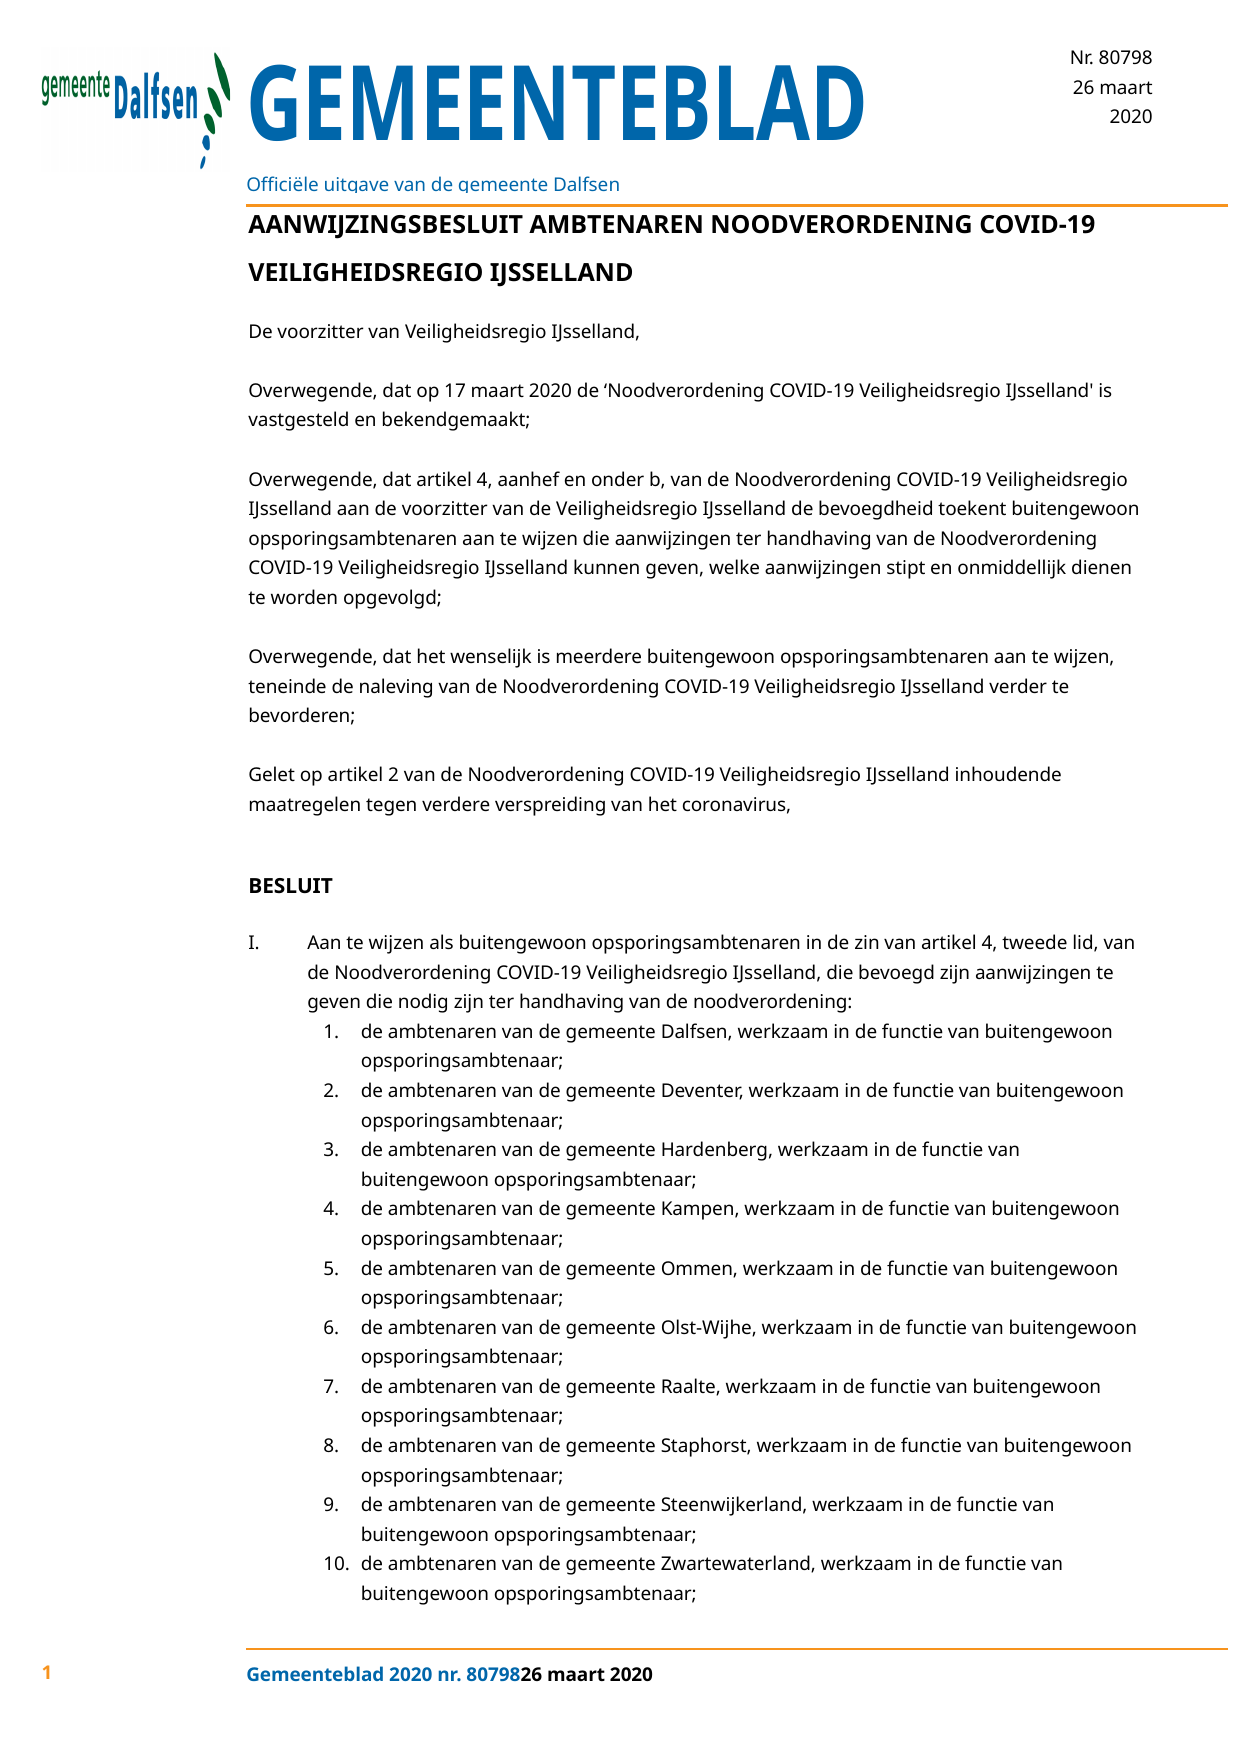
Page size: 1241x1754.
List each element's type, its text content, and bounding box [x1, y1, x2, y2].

text Overwegende, dat het wenselijk is meerdere buitengewoon opsporingsambtenaren aan te wijzen, teneinde de naleving van de Noodverordening COVID-19 Veiligheidsregio IJsselland verder te bevorderen; [248, 643, 1152, 728]
text AANWIJZINGSBESLUIT AMBTENAREN NOODVERORDENING COVID-19 VEILIGHEIDSREGIO IJSSELLAND [248, 207, 1152, 288]
list de ambtenaren van de gemeente Olst-Wijhe, werkzaam in de functie van buitengewoon opsporingsambtenaar; [323, 1314, 1152, 1369]
list Aan te wijzen als buitengewoon opsporingsambtenaren in de zin van artikel 4, tweede lid, van de Noodverordening COVID-19 Veiligheidsregio IJsselland, die bevoegd zijn aanwijzingen te geven die nodig zijn ter handhaving van de noodverordening: [248, 929, 1152, 1014]
list de ambtenaren van de gemeente Dalfsen, werkzaam in de functie van buitengewoon opsporingsambtenaar; [323, 1018, 1152, 1073]
list de ambtenaren van de gemeente Steenwijkerland, werkzaam in de functie van buitengewoon opsporingsambtenaar; [323, 1491, 1152, 1547]
list de ambtenaren van de gemeente Kampen, werkzaam in de functie van buitengewoon opsporingsambtenaar; [323, 1196, 1152, 1251]
picture [41, 47, 231, 172]
list de ambtenaren van de gemeente Deventer, werkzaam in de functie van buitengewoon opsporingsambtenaar; [323, 1077, 1152, 1132]
list de ambtenaren van de gemeente Zwartewaterland, werkzaam in de functie van buitengewoon opsporingsambtenaar; [323, 1551, 1152, 1606]
list de ambtenaren van de gemeente Ommen, werkzaam in de functie van buitengewoon opsporingsambtenaar; [323, 1255, 1152, 1310]
text Overwegende, dat op 17 maart 2020 de ‘Noodverordening COVID-19 Veiligheidsregio IJsselland' is vastgesteld en bekendgemaakt; [248, 377, 1152, 432]
text BESLUIT [248, 871, 1152, 900]
list de ambtenaren van de gemeente Staphorst, werkzaam in de functie van buitengewoon opsporingsambtenaar; [323, 1432, 1152, 1487]
list de ambtenaren van de gemeente Raalte, werkzaam in de functie van buitengewoon opsporingsambtenaar; [323, 1373, 1152, 1428]
text De voorzitter van Veiligheidsregio IJsselland, [248, 318, 1152, 344]
list de ambtenaren van de gemeente Hardenberg, werkzaam in de functie van buitengewoon opsporingsambtenaar; [323, 1136, 1152, 1192]
text Overwegende, dat artikel 4, aanhef en onder b, van de Noodverordening COVID-19 Veiligheidsregio IJsselland aan de voorzitter van de Veiligheidsregio IJsselland de bevoegdheid toekent buitengewoon opsporingsambtenaren aan te wijzen die aanwijzingen ter handhaving van de Noodverordening COVID-19 Veiligheidsregio IJsselland kunnen geven, welke aanwijzingen stipt en onmiddellijk dienen te worden opgevolgd; [248, 466, 1152, 610]
text Gelet op artikel 2 van de Noodverordening COVID-19 Veiligheidsregio IJsselland inhoudende maatregelen tegen verdere verspreiding van het coronavirus, [248, 762, 1152, 817]
